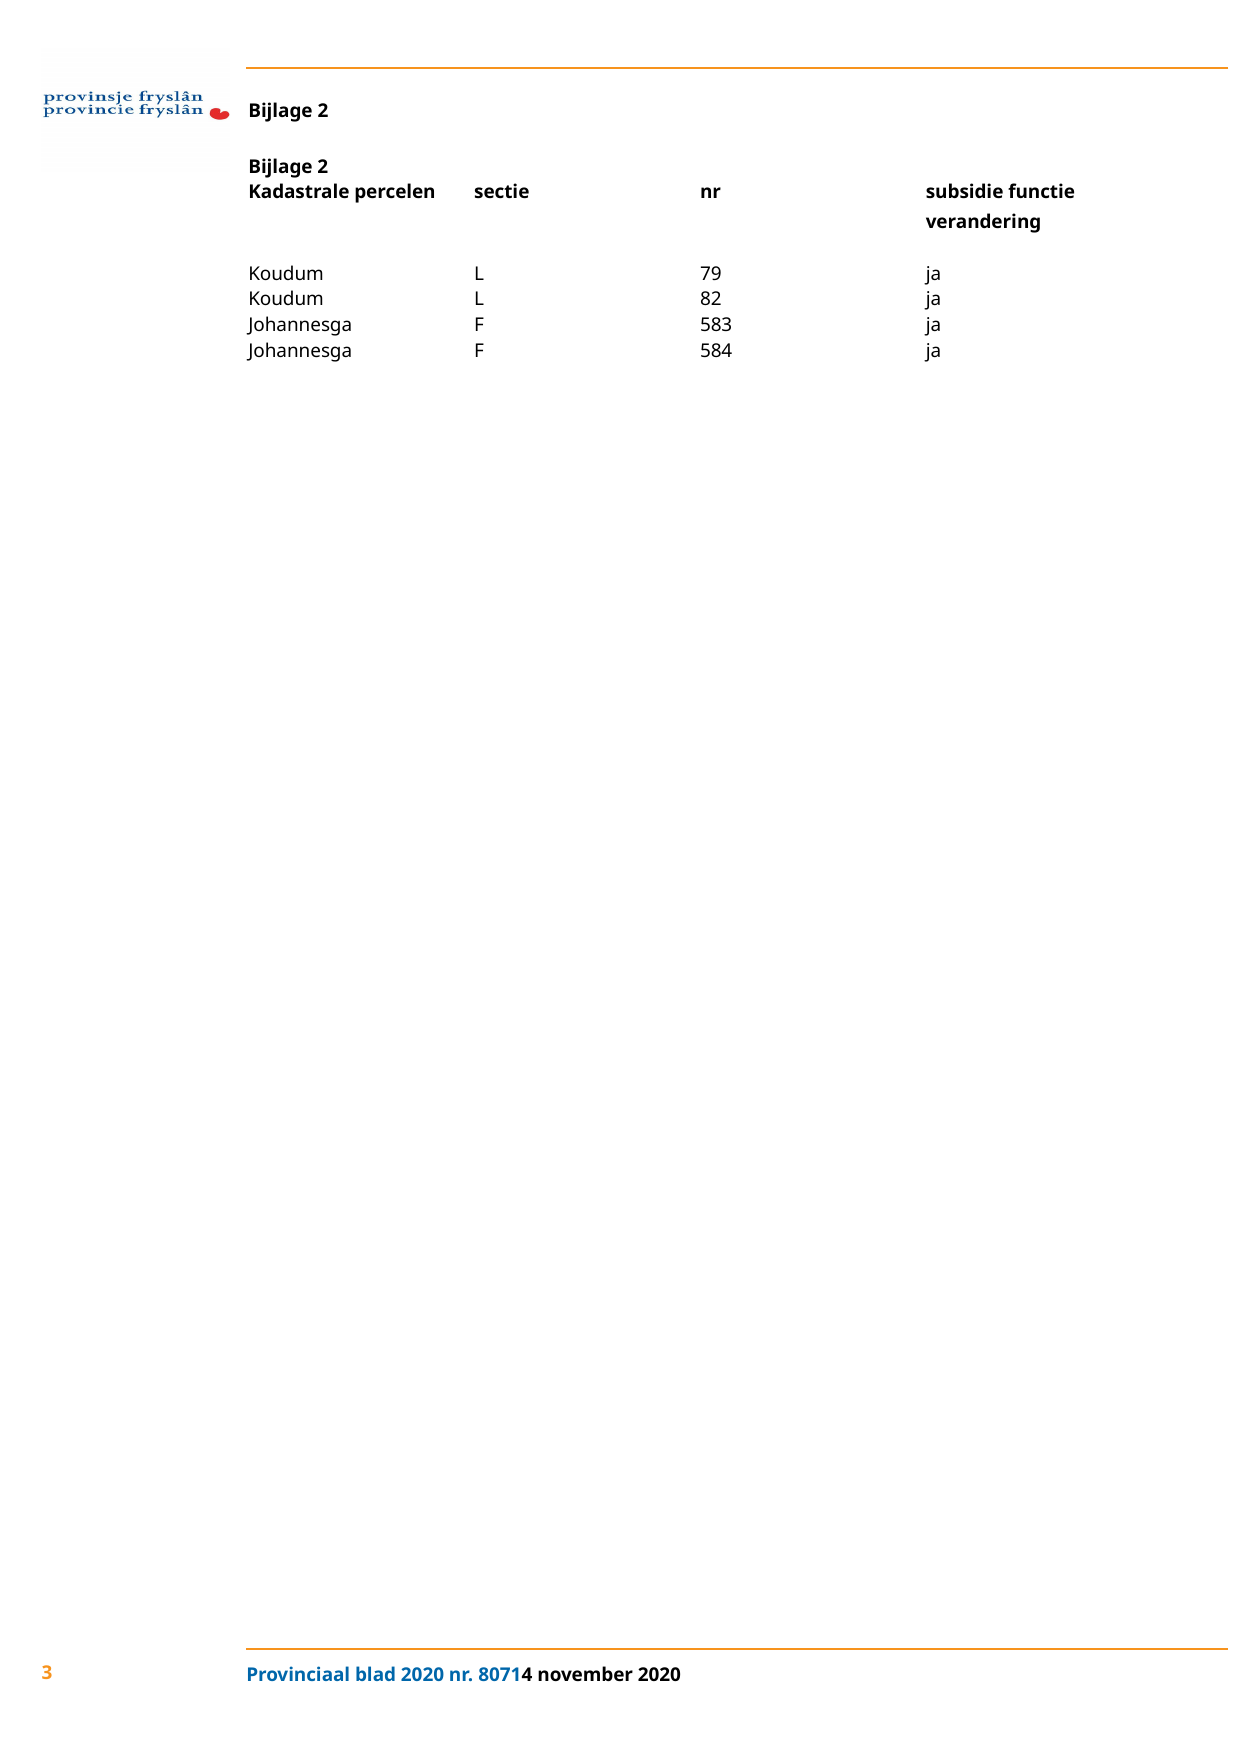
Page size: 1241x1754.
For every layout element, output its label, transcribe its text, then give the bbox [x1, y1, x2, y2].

table_cell ja [926, 286, 1152, 311]
table_cell ja [926, 260, 1152, 286]
table_cell [700, 234, 926, 260]
table_cell nr [700, 179, 926, 234]
table_header [474, 153, 700, 179]
table_cell [248, 234, 474, 260]
table_cell 584 [700, 337, 926, 363]
table_cell Koudum [248, 286, 474, 311]
table_cell 583 [700, 311, 926, 337]
text Bijlage 2 [248, 95, 1152, 123]
table_header [926, 153, 1152, 179]
table_cell F [474, 311, 700, 337]
table_cell Johannesga [248, 337, 474, 363]
picture [41, 47, 231, 172]
table_cell 82 [700, 286, 926, 311]
table_cell F [474, 337, 700, 363]
table_cell sectie [474, 179, 700, 234]
table_cell Kadastrale percelen [248, 179, 474, 234]
table_cell L [474, 286, 700, 311]
table_header [700, 153, 926, 179]
table_cell Johannesga [248, 311, 474, 337]
table_cell ja [926, 311, 1152, 337]
table_cell [474, 234, 700, 260]
table_cell 79 [700, 260, 926, 286]
table_cell [926, 234, 1152, 260]
table_header Bijlage 2 [248, 153, 474, 179]
table_cell Koudum [248, 260, 474, 286]
table_cell subsidie functie verandering [926, 179, 1152, 234]
table_cell ja [926, 337, 1152, 363]
table_cell L [474, 260, 700, 286]
